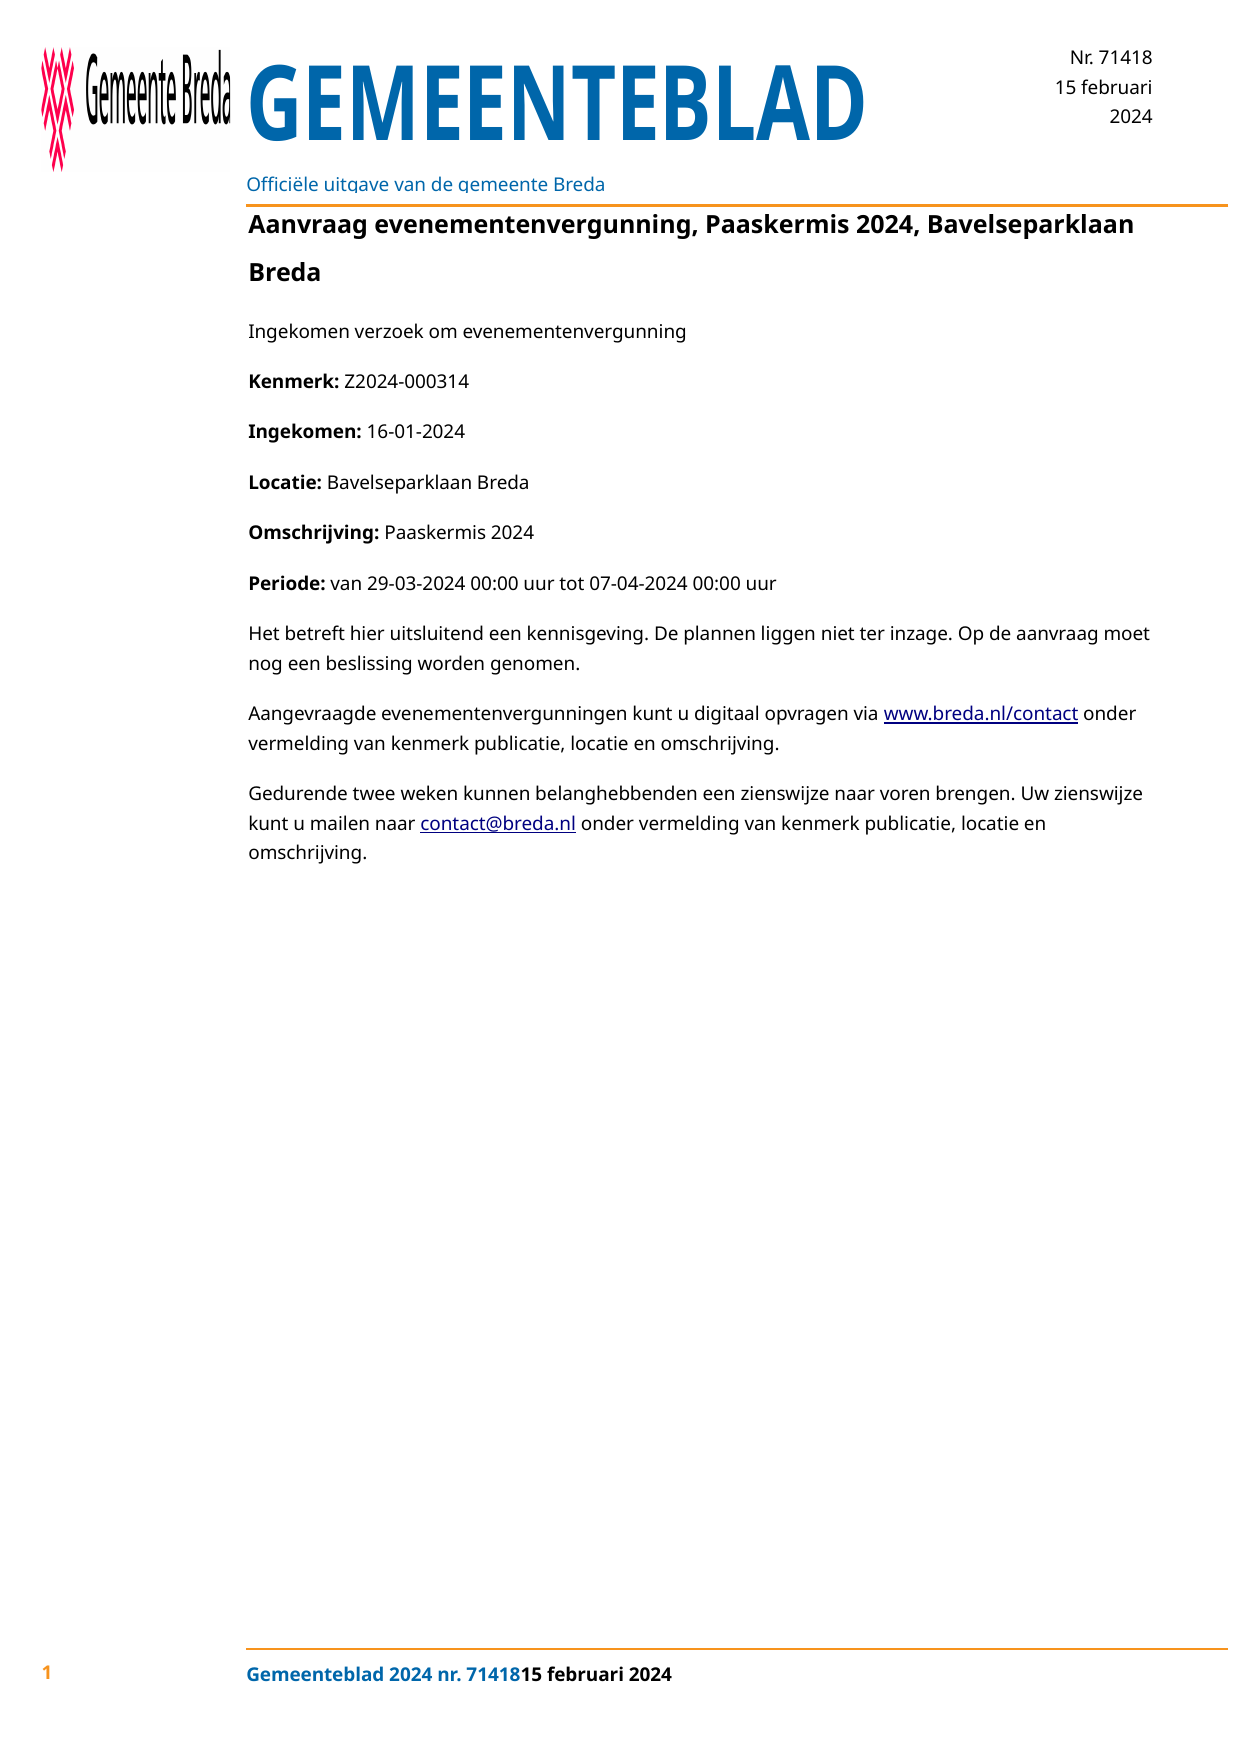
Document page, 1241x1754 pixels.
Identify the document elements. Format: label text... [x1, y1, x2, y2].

text Kenmerk: Z2024-000314 [248, 368, 1152, 394]
text Aangevraagde evenementenvergunningen kunt u digitaal opvragen via www.breda.nl/contact onder vermelding van kenmerk publicatie, locatie en omschrijving. [248, 700, 1152, 756]
text Gedurende twee weken kunnen belanghebbenden een zienswijze naar voren brengen. Uw zienswijze kunt u mailen naar contact@breda.nl onder vermelding van kenmerk publicatie, locatie en omschrijving. [248, 780, 1152, 865]
text Omschrijving: Paaskermis 2024 [248, 519, 1152, 545]
text Aanvraag evenementenvergunning, Paaskermis 2024, Bavelseparklaan Breda [248, 207, 1152, 288]
text Locatie: Bavelseparklaan Breda [248, 469, 1152, 495]
text Ingekomen: 16-01-2024 [248, 419, 1152, 444]
text Ingekomen verzoek om evenementenvergunning [248, 318, 1152, 344]
text Periode: van 29-03-2024 00:00 uur tot 07-04-2024 00:00 uur [248, 570, 1152, 596]
text Het betreft hier uitsluitend een kennisgeving. De plannen liggen niet ter inzage. Op de aanvraag moet nog een beslissing worden genomen. [248, 620, 1152, 676]
picture [41, 47, 231, 172]
